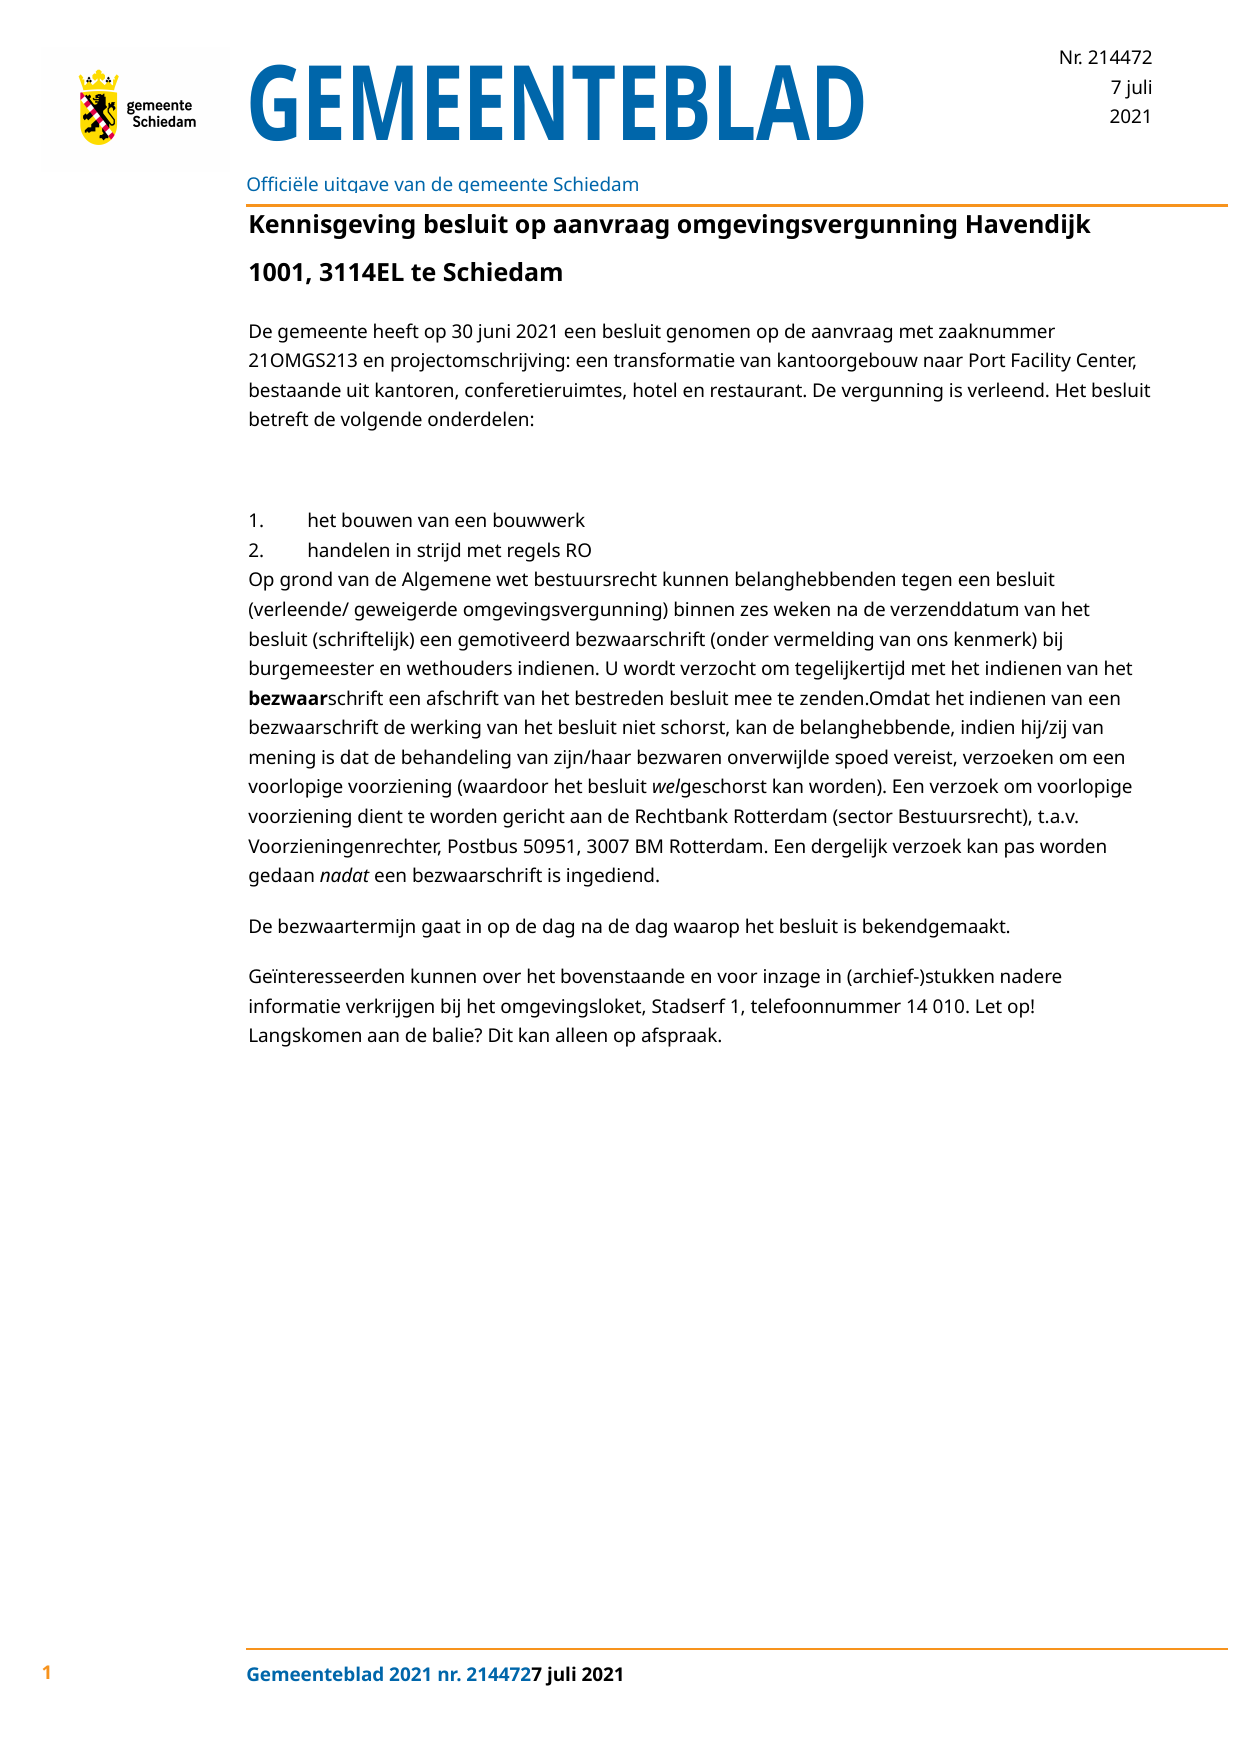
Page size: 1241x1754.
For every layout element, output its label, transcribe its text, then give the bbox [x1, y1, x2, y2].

list handelen in strijd met regels RO [248, 537, 1152, 563]
text Op grond van de Algemene wet bestuursrecht kunnen belanghebbenden tegen een besluit (verleende/ geweigerde omgevingsvergunning) binnen zes weken na de verzenddatum van het besluit (schriftelijk) een gemotiveerd bezwaarschrift (onder vermelding van ons kenmerk) bij burgemeester en wethouders indienen. U wordt verzocht om tegelijkertijd met het indienen van het bezwaarschrift een afschrift van het bestreden besluit mee te zenden.Omdat het indienen van een bezwaarschrift de werking van het besluit niet schorst, kan de belanghebbende, indien hij/zij van mening is dat de behandeling van zijn/haar bezwaren onverwijlde spoed vereist, verzoeken om een voorlopige voorziening (waardoor het besluit welgeschorst kan worden). Een verzoek om voorlopige voorziening dient te worden gericht aan de Rechtbank Rotterdam (sector Bestuursrecht), t.a.v. Voorzieningenrechter, Postbus 50951, 3007 BM Rotterdam. Een dergelijk verzoek kan pas worden gedaan nadat een bezwaarschrift is ingediend. [248, 567, 1152, 888]
text De gemeente heeft op 30 juni 2021 een besluit genomen op de aanvraag met zaaknummer 21OMGS213 en projectomschrijving: een transformatie van kantoorgebouw naar Port Facility Center, bestaande uit kantoren, conferetieruimtes, hotel en restaurant. De vergunning is verleend. Het besluit betreft de volgende onderdelen: [248, 318, 1152, 432]
text Kennisgeving besluit op aanvraag omgevingsvergunning Havendijk 1001, 3114EL te Schiedam [248, 207, 1152, 288]
text Geïnteresseerden kunnen over het bovenstaande en voor inzage in (archief-)stukken nadere informatie verkrijgen bij het omgevingsloket, Stadserf 1, telefoonnummer 14 010. Let op! Langskomen aan de balie? Dit kan alleen op afspraak. [248, 963, 1152, 1048]
text De bezwaartermijn gaat in op de dag na de dag waarop het besluit is bekendgemaakt. [248, 913, 1152, 939]
list het bouwen van een bouwwerk [248, 507, 1152, 533]
picture [41, 47, 231, 172]
